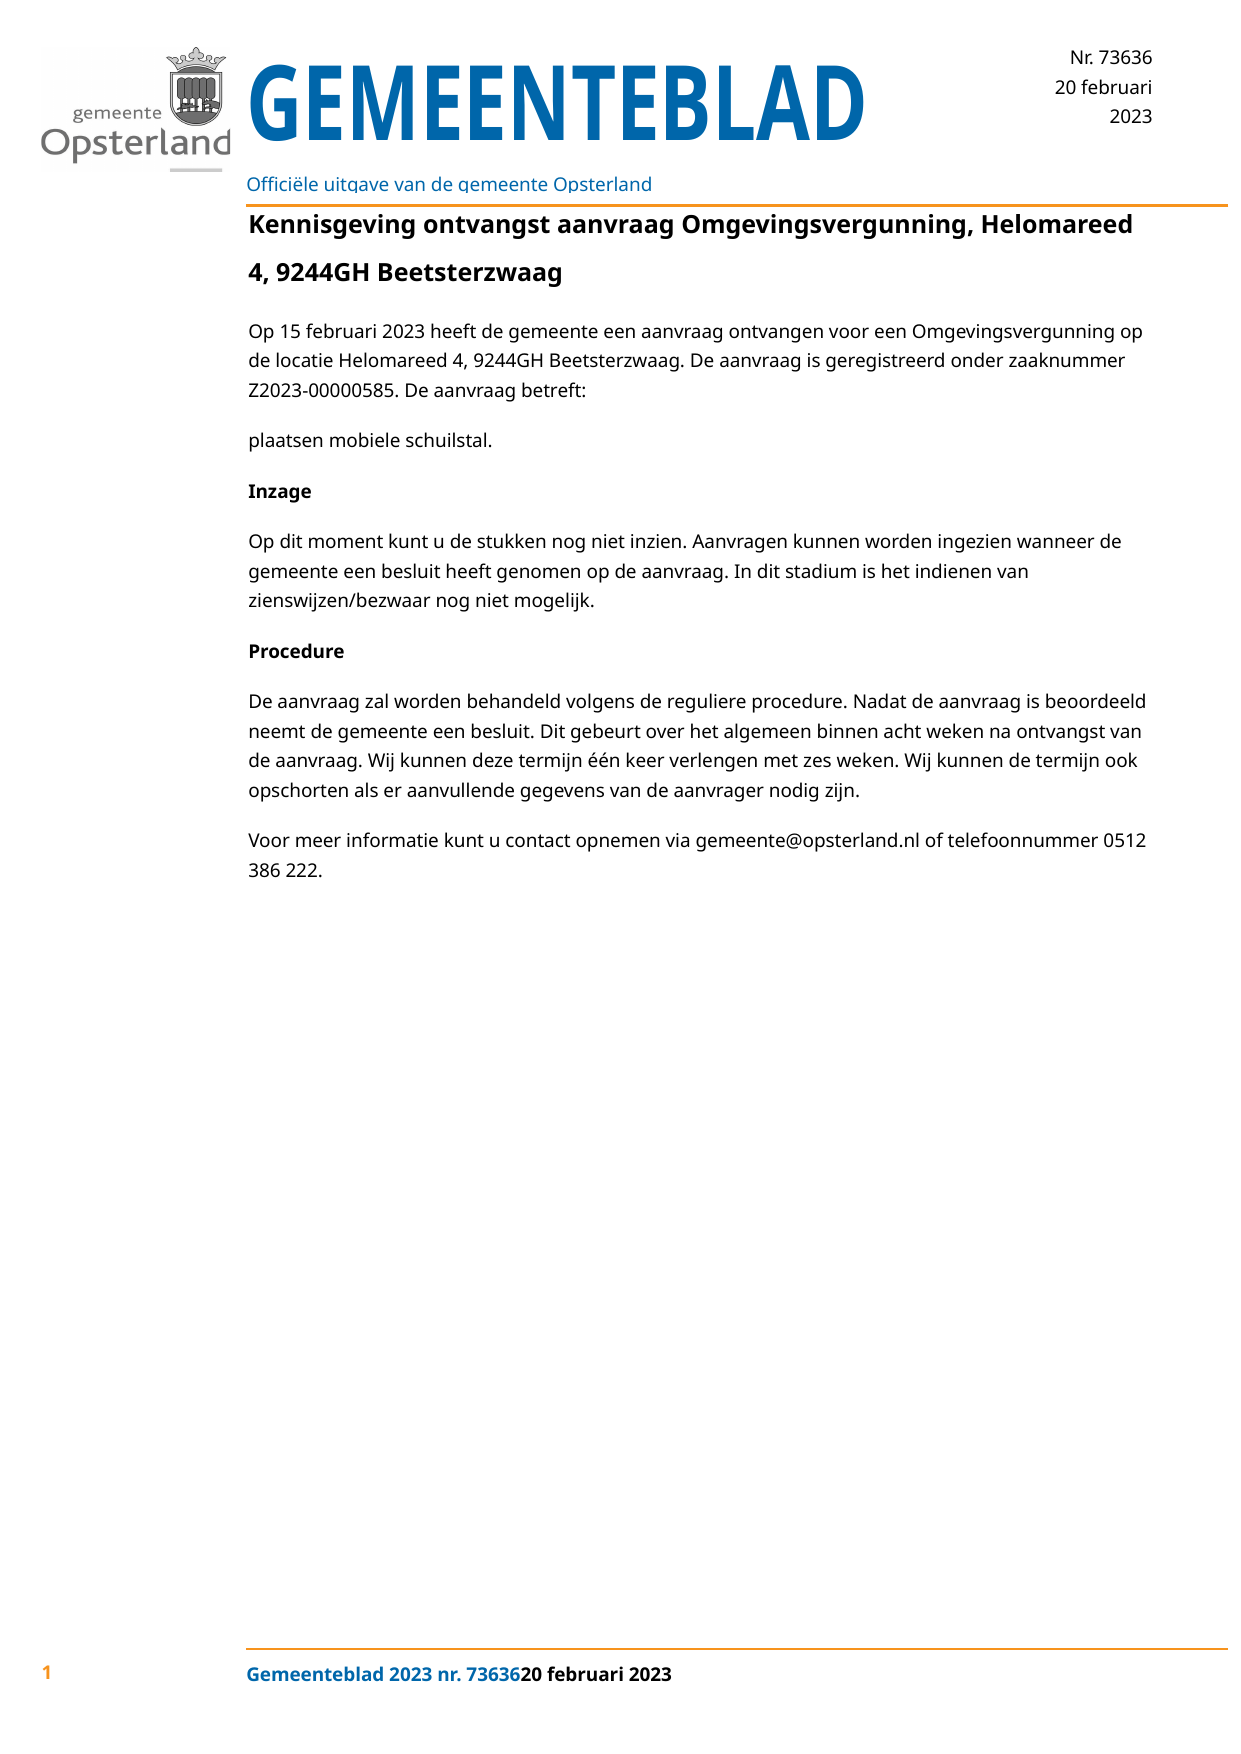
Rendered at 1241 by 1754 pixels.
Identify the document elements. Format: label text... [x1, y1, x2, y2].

text Kennisgeving ontvangst aanvraag Omgevingsvergunning, Helomareed 4, 9244GH Beetsterzwaag [248, 207, 1152, 288]
text Op 15 februari 2023 heeft de gemeente een aanvraag ontvangen voor een Omgevingsvergunning op de locatie Helomareed 4, 9244GH Beetsterzwaag. De aanvraag is geregistreerd onder zaaknummer Z2023-00000585. De aanvraag betreft: [248, 318, 1152, 403]
text Procedure [248, 638, 1152, 664]
text De aanvraag zal worden behandeld volgens de reguliere procedure. Nadat de aanvraag is beoordeeld neemt de gemeente een besluit. Dit gebeurt over het algemeen binnen acht weken na ontvangst van de aanvraag. Wij kunnen deze termijn één keer verlengen met zes weken. Wij kunnen de termijn ook opschorten als er aanvullende gegevens van de aanvrager nodig zijn. [248, 688, 1152, 803]
text Voor meer informatie kunt u contact opnemen via gemeente@opsterland.nl of telefoonnummer 0512 386 222. [248, 827, 1152, 883]
picture [41, 47, 231, 172]
text Inzage [248, 478, 1152, 504]
text Op dit moment kunt u de stukken nog niet inzien. Aanvragen kunnen worden ingezien wanneer de gemeente een besluit heeft genomen op de aanvraag. In dit stadium is het indienen van zienswijzen/bezwaar nog niet mogelijk. [248, 528, 1152, 613]
text plaatsen mobiele schuilstal. [248, 427, 1152, 453]
